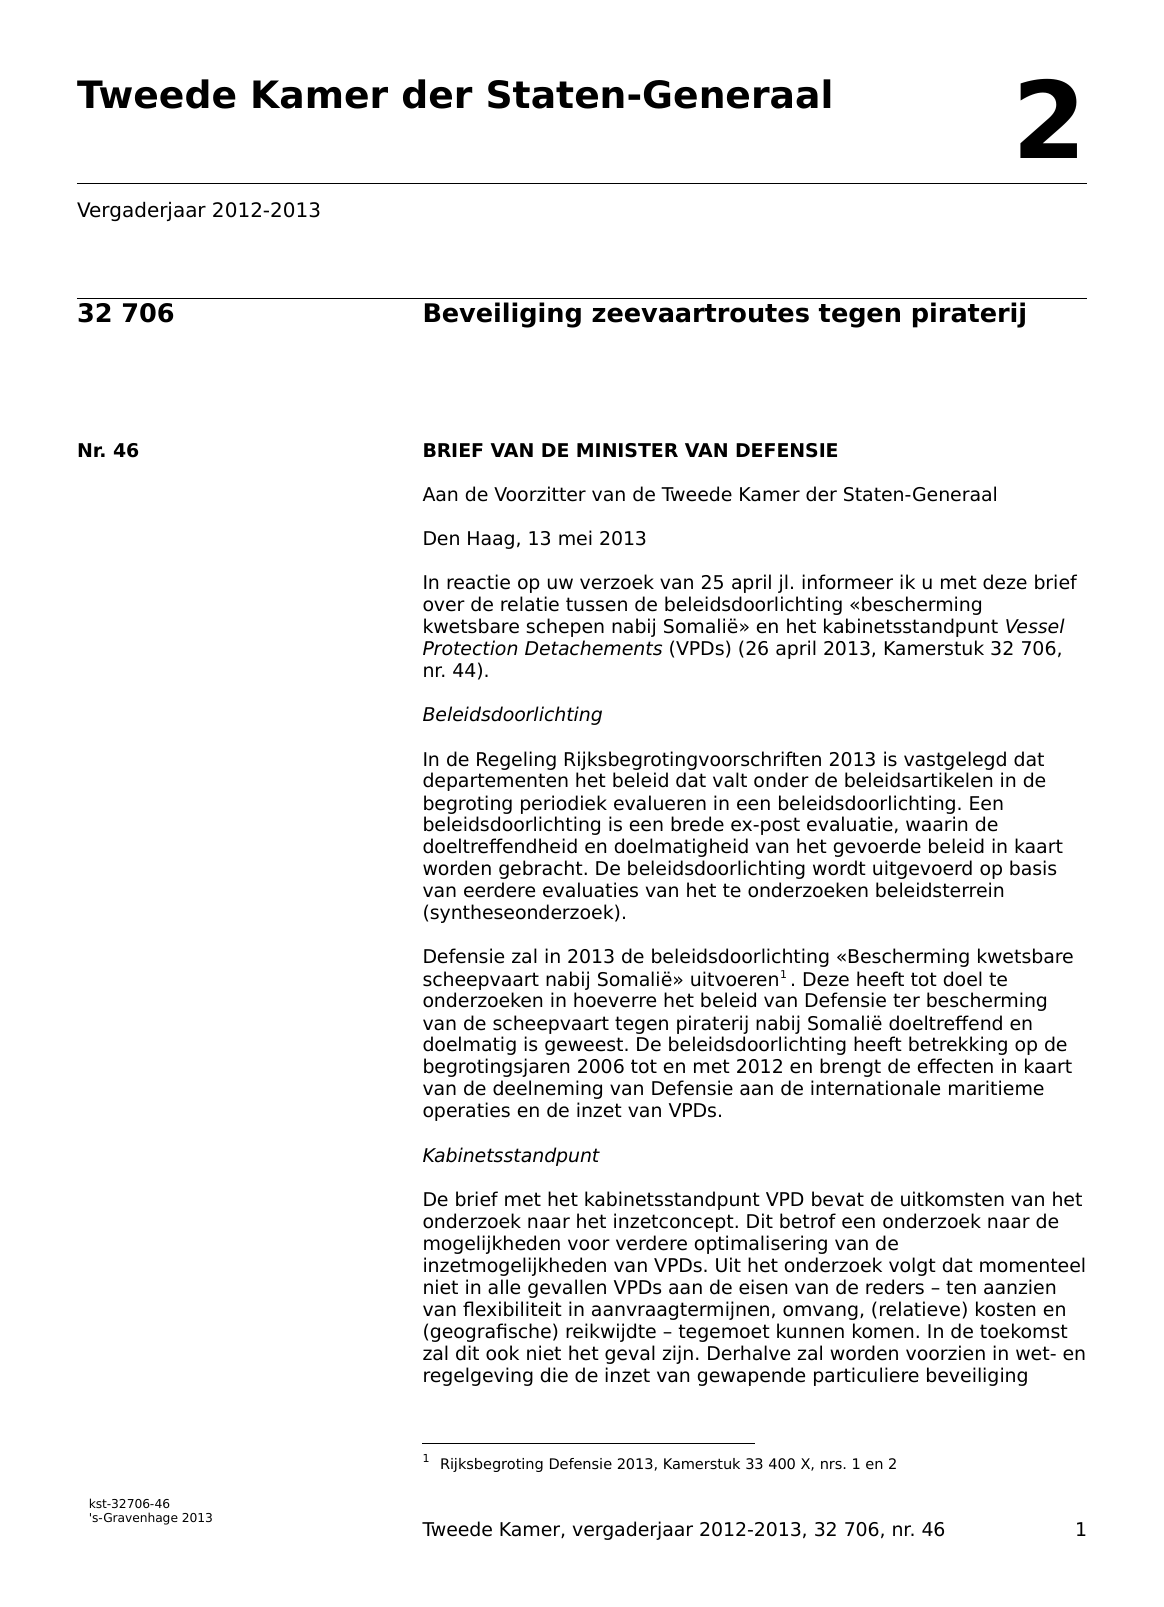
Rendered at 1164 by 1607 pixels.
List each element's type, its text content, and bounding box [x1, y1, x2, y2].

text De brief met het kabinetsstandpunt VPD bevat de uitkomsten van het onderzoek naar het inzetconcept. Dit betrof een onderzoek naar de mogelijkheden voor verdere optimalisering van de inzetmogelijkheden van VPDs. Uit het onderzoek volgt dat momenteel niet in alle gevallen VPDs aan de eisen van de reders – ten aanzien van flexibiliteit in aanvraagtermijnen, omvang, (relatieve) kosten en (geografische) reikwijdte – tegemoet kunnen komen. In de toekomst zal dit ook niet het geval zijn. Derhalve zal worden voorzien in wet- en regelgeving die de inzet van gewapende particuliere beveiliging [422, 1189, 1087, 1386]
subtitle Beleidsdoorlichting [422, 704, 1087, 726]
text 's-Gravenhage 2013 [88, 1511, 323, 1525]
subtitle Nr. 46 BRIEF VAN DE MINISTER VAN DEFENSIE [77, 440, 1087, 462]
subtitle Kabinetsstandpunt [422, 1144, 1087, 1166]
text Defensie zal in 2013 de beleidsdoorlichting «Bescherming kwetsbare scheepvaart nabij Somalië» uitvoeren. Deze heeft tot doel te onderzoeken in hoeverre het beleid van Defensie ter bescherming van de scheepvaart tegen piraterij nabij Somalië doeltreffend en doelmatig is geweest. De beleidsdoorlichting heeft betrekking op de begrotingsjaren 2006 tot en met 2012 en brengt de effecten in kaart van de deelneming van Defensie aan de internationale maritieme operaties en de inzet van VPDs. [422, 946, 1087, 1122]
subtitle 32 706 Beveiliging zeevaartroutes tegen piraterij [77, 299, 1087, 329]
text Den Haag, 13 mei 2013 [422, 528, 1087, 550]
text In de Regeling Rijksbegrotingvoorschriften 2013 is vastgelegd dat departementen het beleid dat valt onder de beleidsartikelen in de begroting periodiek evalueren in een beleidsdoorlichting. Een beleidsdoorlichting is een brede ex-post evaluatie, waarin de doeltreffendheid en doelmatigheid van het gevoerde beleid in kaart worden gebracht. De beleidsdoorlichting wordt uitgevoerd op basis van eerdere evaluaties van het te onderzoeken beleidsterrein (syntheseonderzoek). [422, 748, 1087, 924]
table_cell Vergaderjaar 2012-2013 [77, 184, 1087, 298]
table_header 2 [886, 59, 1087, 183]
text In reactie op uw verzoek van 25 april jl. informeer ik u met deze brief over de relatie tussen de beleidsdoorlichting «bescherming kwetsbare schepen nabij Somalië» en het kabinetsstandpunt Vessel Protection Detachements (VPDs) (26 april 2013, Kamerstuk 32 706, nr. 44). [422, 572, 1087, 682]
text Aan de Voorzitter van de Tweede Kamer der Staten-Generaal [422, 484, 1087, 506]
text Rijksbegroting Defensie 2013, Kamerstuk 33 400 X, nrs. 1 en 2 [422, 1452, 1087, 1474]
table_header Tweede Kamer der Staten-Generaal [77, 59, 886, 183]
text kst-32706-46 [88, 1497, 323, 1511]
